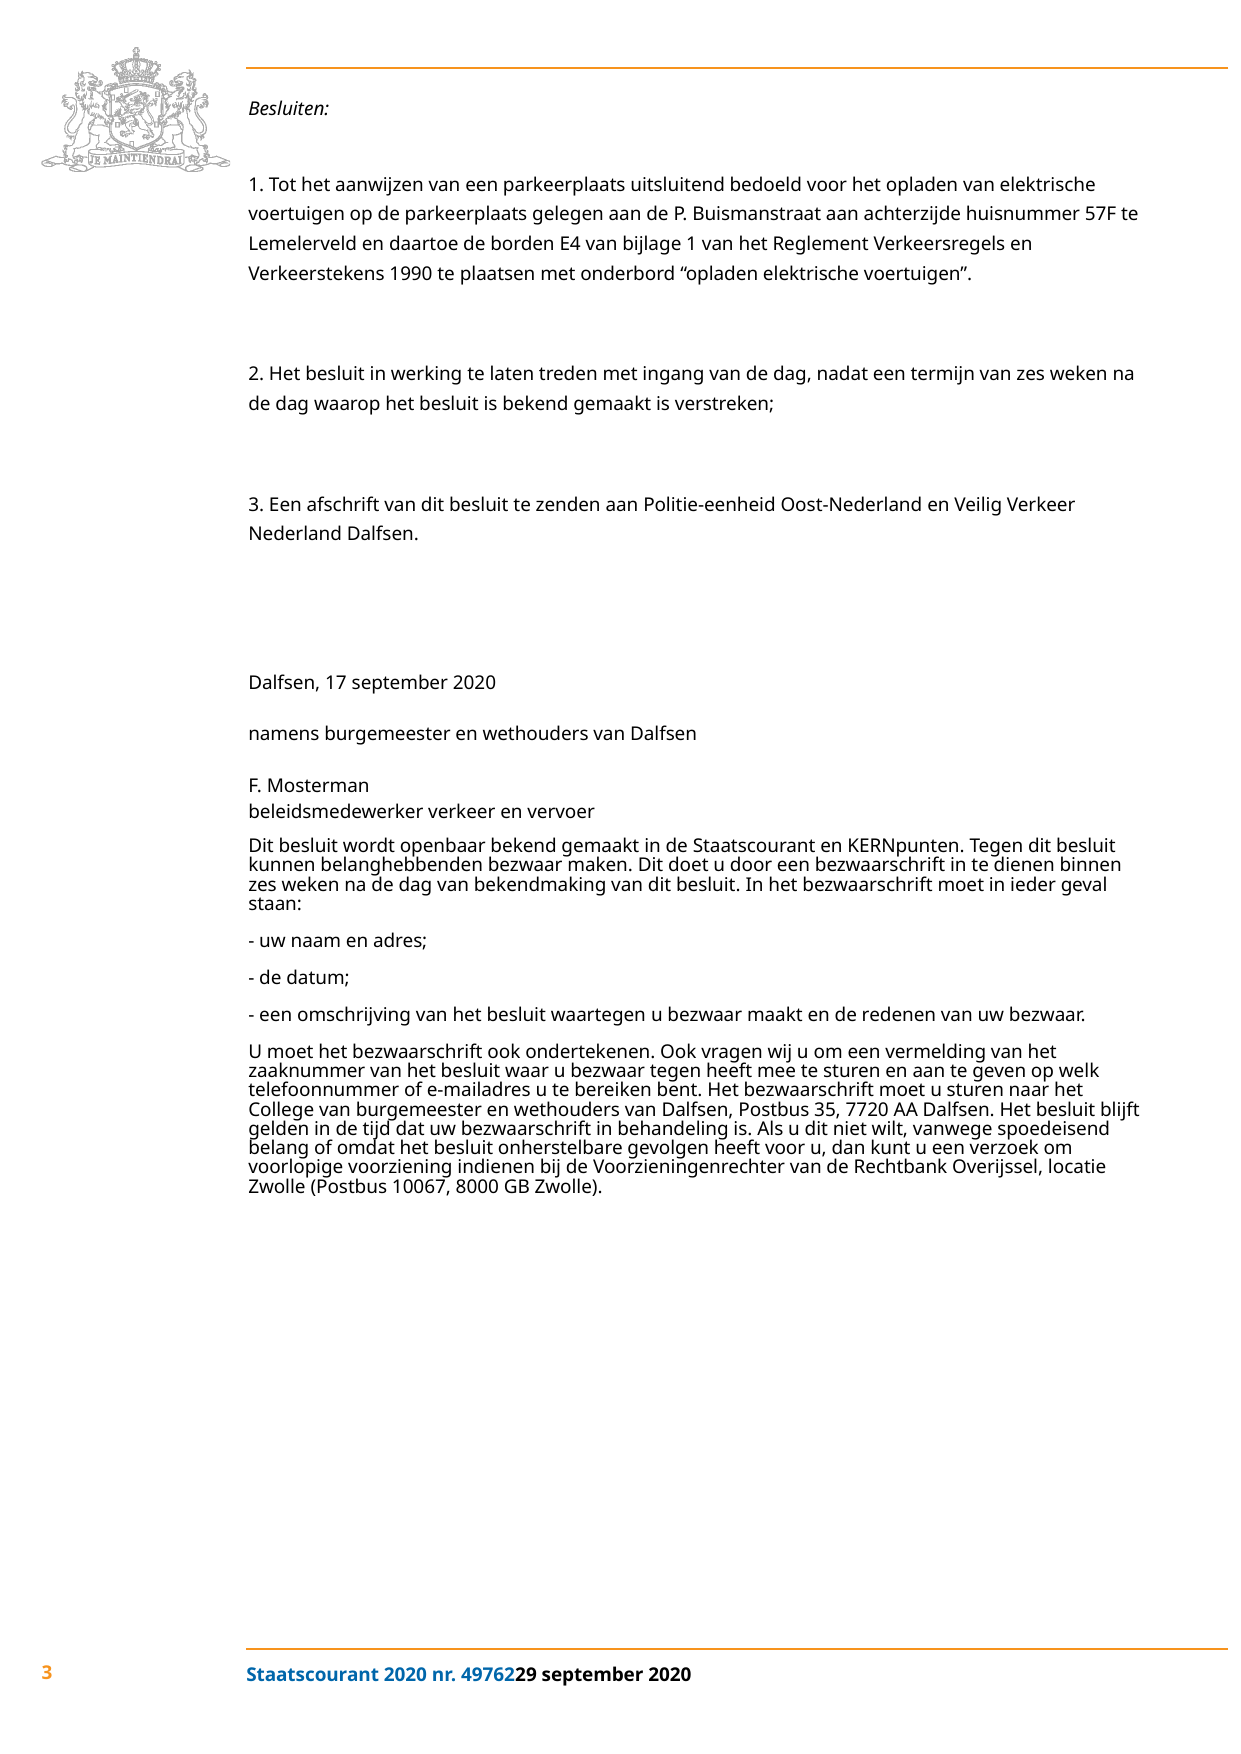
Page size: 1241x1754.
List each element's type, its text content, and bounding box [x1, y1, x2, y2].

text Besluiten: [248, 95, 1152, 121]
text F. Mosterman [248, 772, 1152, 798]
picture [41, 47, 231, 172]
text beleidsmedewerker verkeer en vervoer [248, 798, 1152, 823]
text - uw naam en adres; [248, 932, 1152, 951]
text 1. Tot het aanwijzen van een parkeerplaats uitsluitend bedoeld voor het opladen van elektrische voertuigen op de parkeerplaats gelegen aan de P. Buismanstraat aan achterzijde huisnummer 57F te Lemelerveld en daartoe de borden E4 van bijlage 1 van het Reglement Verkeersregels en Verkeerstekens 1990 te plaatsen met onderbord “opladen elektrische voertuigen”. [248, 171, 1152, 285]
text 3. Een afschrift van dit besluit te zenden aan Politie-eenheid Oost-Nederland en Veilig Verkeer Nederland Dalfsen. [248, 491, 1152, 546]
text Dalfsen, 17 september 2020 [248, 669, 1152, 695]
text - een omschrijving van het besluit waartegen u bezwaar maakt en de redenen van uw bezwaar. [248, 1006, 1152, 1025]
text - de datum; [248, 969, 1152, 988]
text namens burgemeester en wethouders van Dalfsen [248, 721, 1152, 746]
text Dit besluit wordt openbaar bekend gemaakt in de Staatscourant en KERNpunten. Tegen dit besluit kunnen belanghebbenden bezwaar maken. Dit doet u door een bezwaarschrift in te dienen binnen zes weken na de dag van bekendmaking van dit besluit. In het bezwaarschrift moet in ieder geval staan: [248, 837, 1152, 914]
text U moet het bezwaarschrift ook ondertekenen. Ook vragen wij u om een vermelding van het zaaknummer van het besluit waar u bezwaar tegen heeft mee te sturen en aan te geven op welk telefoonnummer of e-mailadres u te bereiken bent. Het bezwaarschrift moet u sturen naar het College van burgemeester en wethouders van Dalfsen, Postbus 35, 7720 AA Dalfsen. Het besluit blijft gelden in de tijd dat uw bezwaarschrift in behandeling is. Als u dit niet wilt, vanwege spoedeisend belang of omdat het besluit onherstelbare gevolgen heeft voor u, dan kunt u een verzoek om voorlopige voorziening indienen bij de Voorzieningenrechter van de Rechtbank Overijssel, locatie Zwolle (Postbus 10067, 8000 GB Zwolle). [248, 1043, 1152, 1197]
text 2. Het besluit in werking te laten treden met ingang van de dag, nadat een termijn van zes weken na de dag waarop het besluit is bekend gemaakt is verstreken; [248, 361, 1152, 416]
